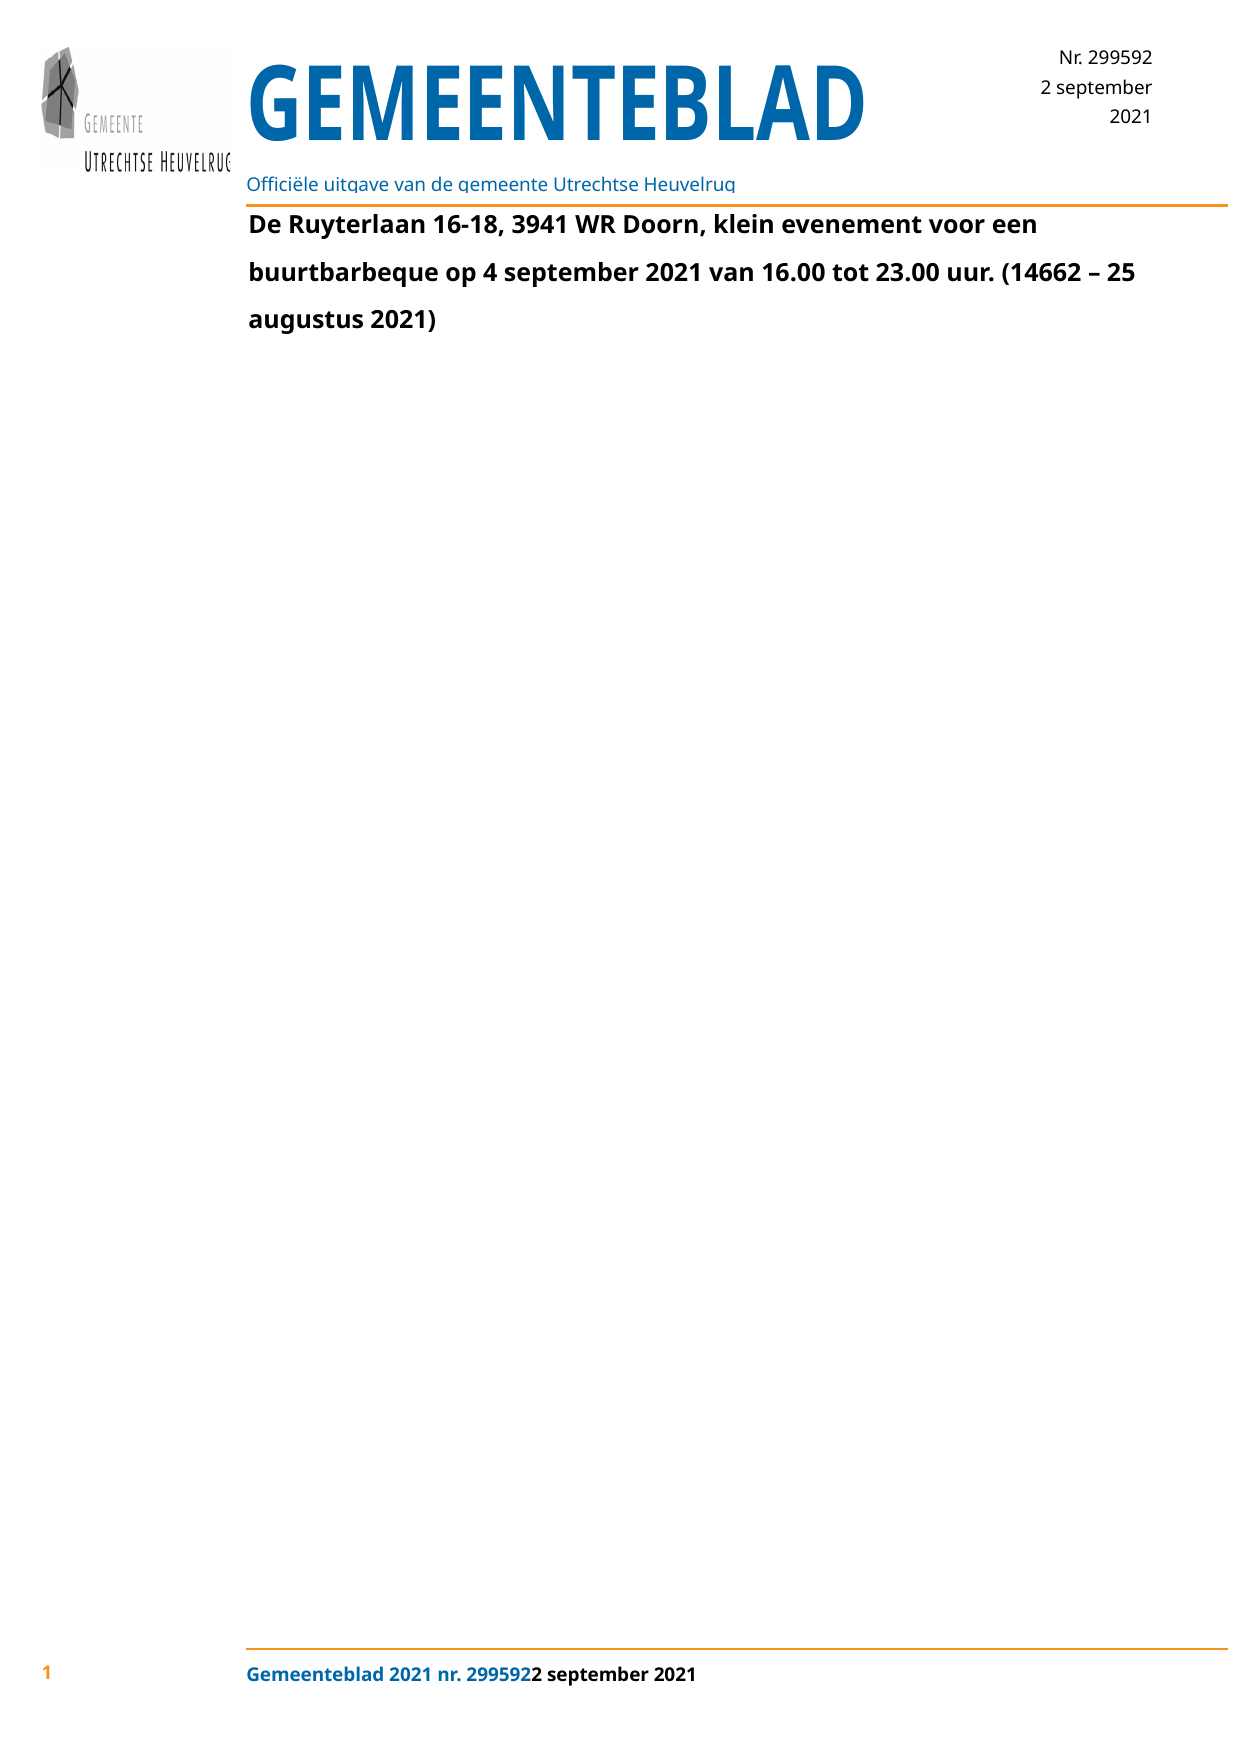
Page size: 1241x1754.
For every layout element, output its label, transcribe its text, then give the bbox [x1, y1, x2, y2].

text De Ruyterlaan 16-18, 3941 WR Doorn, klein evenement voor een buurtbarbeque op 4 september 2021 van 16.00 tot 23.00 uur. (14662 – 25 augustus 2021) [248, 207, 1152, 336]
picture [41, 47, 231, 172]
